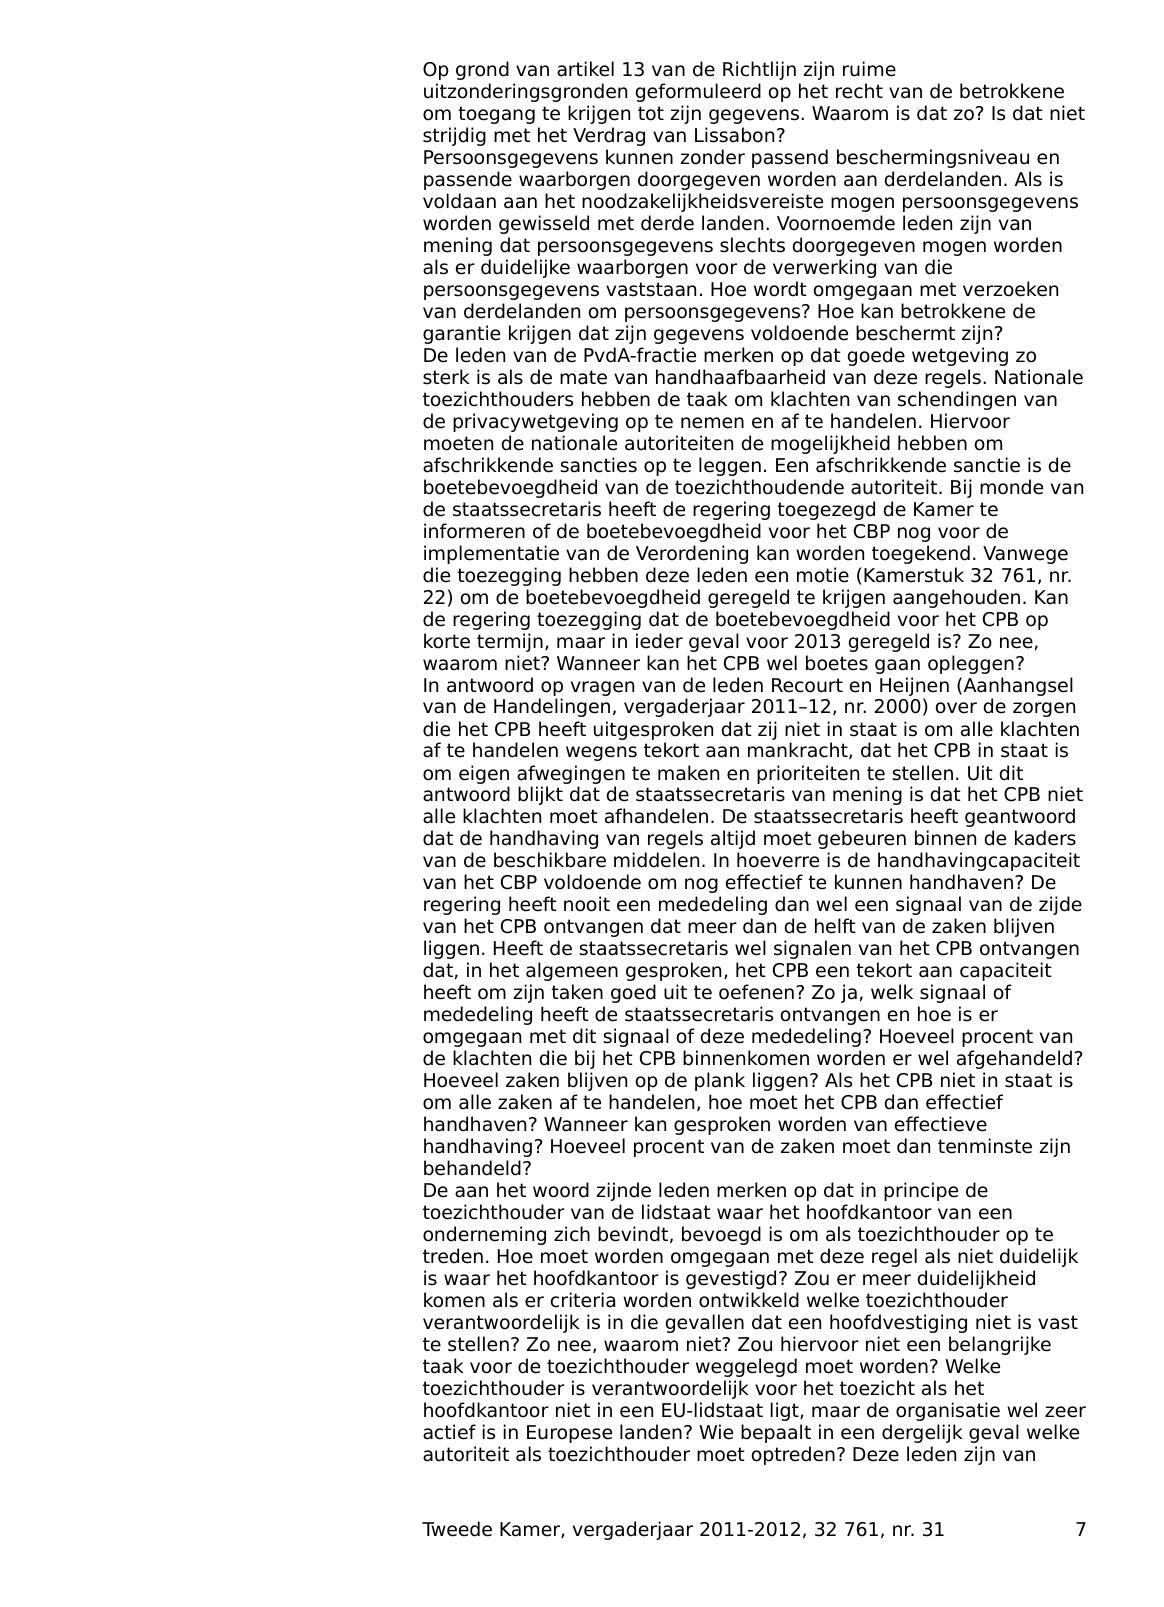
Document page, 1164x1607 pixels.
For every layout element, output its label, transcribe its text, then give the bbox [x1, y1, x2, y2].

text In antwoord op vragen van de leden Recourt en Heijnen (Aanhangsel van de Handelingen, vergaderjaar 2011–12, nr. 2000) over de zorgen die het CPB heeft uitgesproken dat zij niet in staat is om alle klachten af te handelen wegens tekort aan mankracht, dat het CPB in staat is om eigen afwegingen te maken en prioriteiten te stellen. Uit dit antwoord blijkt dat de staatssecretaris van mening is dat het CPB niet alle klachten moet afhandelen. De staatssecretaris heeft geantwoord dat de handhaving van regels altijd moet gebeuren binnen de kaders van de beschikbare middelen. In hoeverre is de handhavingcapaciteit van het CBP voldoende om nog effectief te kunnen handhaven? De regering heeft nooit een mededeling dan wel een signaal van de zijde van het CPB ontvangen dat meer dan de helft van de zaken blijven liggen. Heeft de staatssecretaris wel signalen van het CPB ontvangen dat, in het algemeen gesproken, het CPB een tekort aan capaciteit heeft om zijn taken goed uit te oefenen? Zo ja, welk signaal of mededeling heeft de staatssecretaris ontvangen en hoe is er omgegaan met dit signaal of deze mededeling? Hoeveel procent van de klachten die bij het CPB binnenkomen worden er wel afgehandeld? Hoeveel zaken blijven op de plank liggen? Als het CPB niet in staat is om alle zaken af te handelen, hoe moet het CPB dan effectief handhaven? Wanneer kan gesproken worden van effectieve handhaving? Hoeveel procent van de zaken moet dan tenminste zijn behandeld? [422, 674, 1087, 1180]
text De aan het woord zijnde leden merken op dat in principe de toezichthouder van de lidstaat waar het hoofdkantoor van een onderneming zich bevindt, bevoegd is om als toezichthouder op te treden. Hoe moet worden omgegaan met deze regel als niet duidelijk is waar het hoofdkantoor is gevestigd? Zou er meer duidelijkheid komen als er criteria worden ontwikkeld welke toezichthouder verantwoordelijk is in die gevallen dat een hoofdvestiging niet is vast te stellen? Zo nee, waarom niet? Zou hiervoor niet een belangrijke taak voor de toezichthouder weggelegd moet worden? Welke toezichthouder is verantwoordelijk voor het toezicht als het hoofdkantoor niet in een EU-lidstaat ligt, maar de organisatie wel zeer actief is in Europese landen? Wie bepaalt in een dergelijk geval welke autoriteit als toezichthouder moet optreden? Deze leden zijn van [422, 1180, 1087, 1466]
text Op grond van artikel 13 van de Richtlijn zijn ruime uitzonderingsgronden geformuleerd op het recht van de betrokkene om toegang te krijgen tot zijn gegevens. Waarom is dat zo? Is dat niet strijdig met het Verdrag van Lissabon? [422, 59, 1087, 147]
text De leden van de PvdA-fractie merken op dat goede wetgeving zo sterk is als de mate van handhaafbaarheid van deze regels. Nationale toezichthouders hebben de taak om klachten van schendingen van de privacywetgeving op te nemen en af te handelen. Hiervoor moeten de nationale autoriteiten de mogelijkheid hebben om afschrikkende sancties op te leggen. Een afschrikkende sanctie is de boetebevoegdheid van de toezichthoudende autoriteit. Bij monde van de staatssecretaris heeft de regering toegezegd de Kamer te informeren of de boetebevoegdheid voor het CBP nog voor de implementatie van de Verordening kan worden toegekend. Vanwege die toezegging hebben deze leden een motie (Kamerstuk 32 761, nr. 22) om de boetebevoegdheid geregeld te krijgen aangehouden. Kan de regering toezegging dat de boetebevoegdheid voor het CPB op korte termijn, maar in ieder geval voor 2013 geregeld is? Zo nee, waarom niet? Wanneer kan het CPB wel boetes gaan opleggen? [422, 345, 1087, 674]
text Persoonsgegevens kunnen zonder passend beschermingsniveau en passende waarborgen doorgegeven worden aan derdelanden. Als is voldaan aan het noodzakelijkheidsvereiste mogen persoonsgegevens worden gewisseld met derde landen. Voornoemde leden zijn van mening dat persoonsgegevens slechts doorgegeven mogen worden als er duidelijke waarborgen voor de verwerking van die persoonsgegevens vaststaan. Hoe wordt omgegaan met verzoeken van derdelanden om persoonsgegevens? Hoe kan betrokkene de garantie krijgen dat zijn gegevens voldoende beschermt zijn? [422, 147, 1087, 345]
